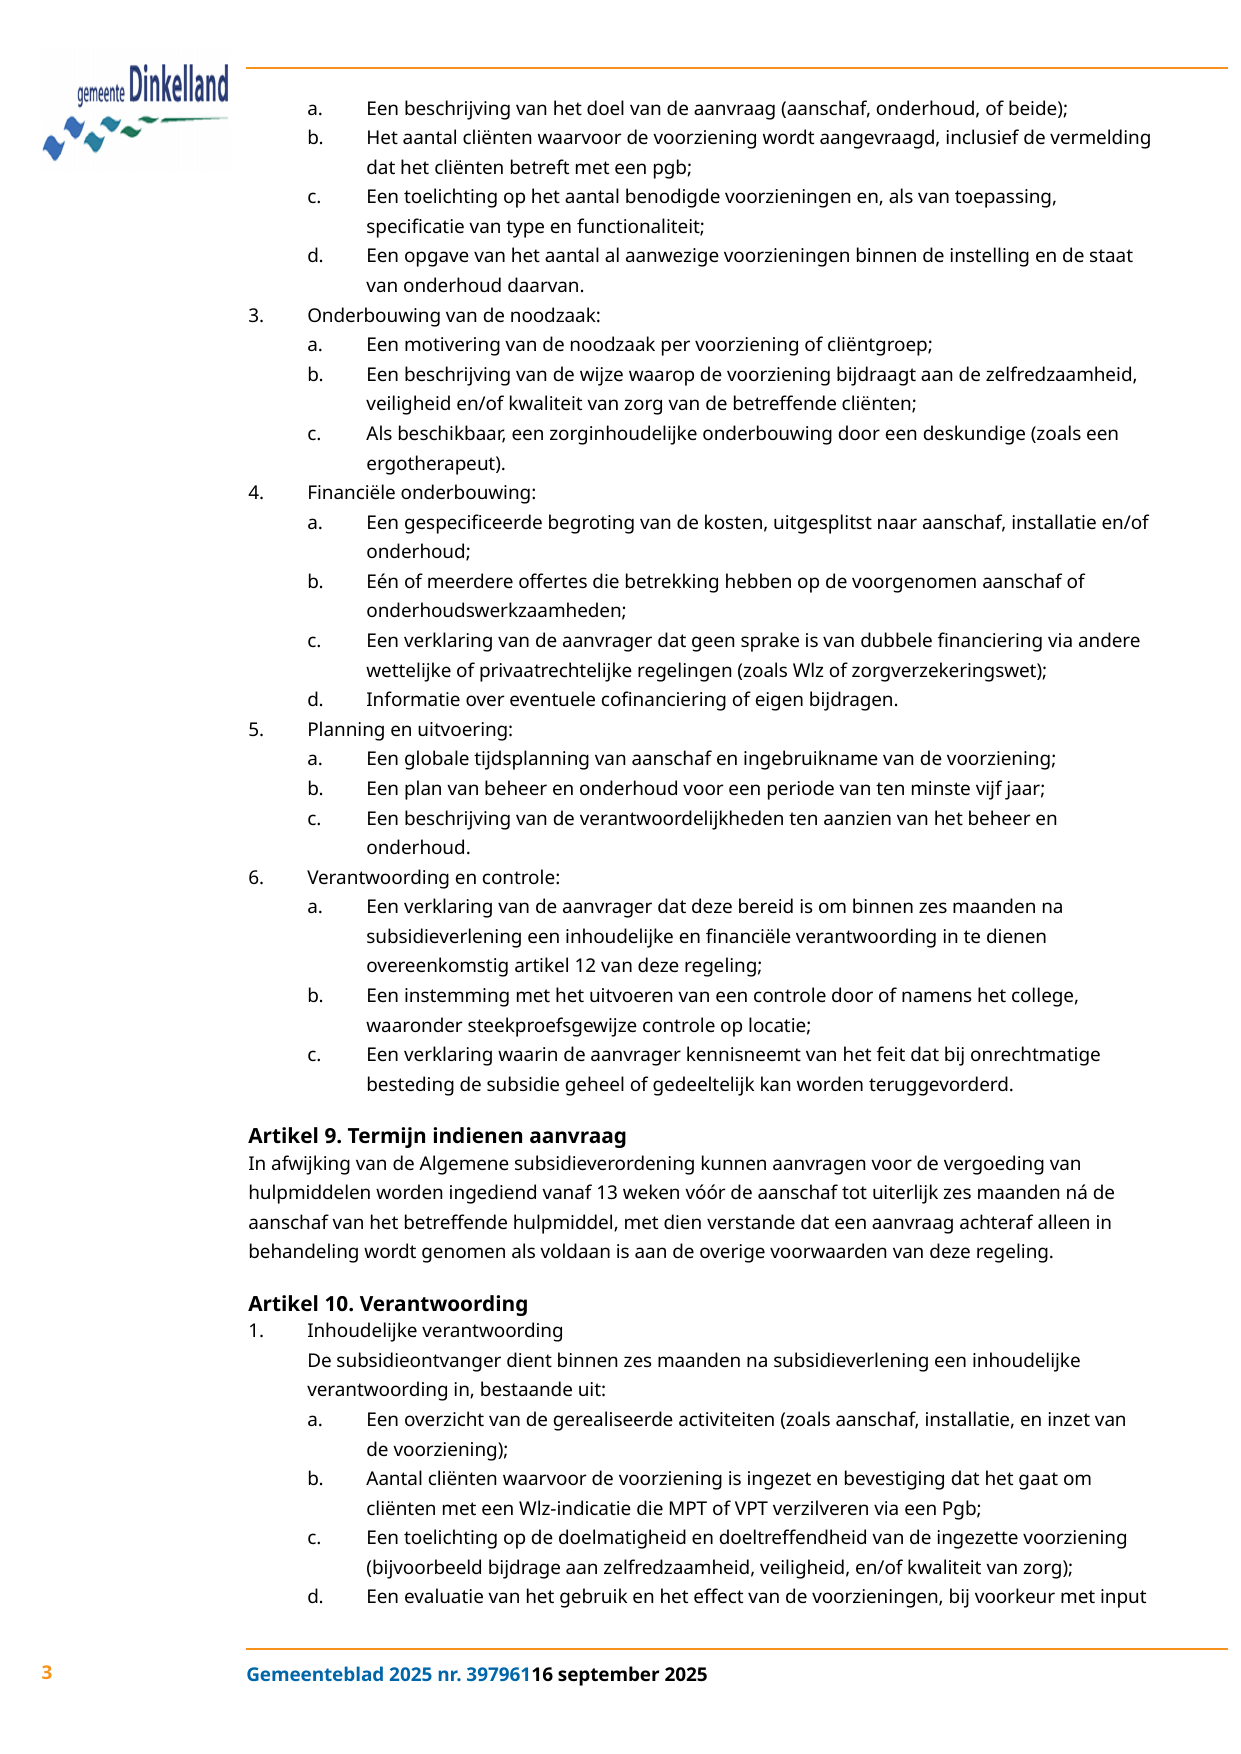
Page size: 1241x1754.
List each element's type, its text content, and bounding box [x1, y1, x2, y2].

list Een verklaring van de aanvrager dat geen sprake is van dubbele financiering via andere wettelijke of privaatrechtelijke regelingen (zoals Wlz of zorgverzekeringswet); [307, 627, 1152, 683]
list Inhoudelijke verantwoording [248, 1317, 1152, 1343]
list Als beschikbaar, een zorginhoudelijke onderbouwing door een deskundige (zoals een ergotherapeut). [307, 420, 1152, 476]
list Verantwoording en controle: [248, 864, 1152, 890]
list Planning en uitvoering: [248, 716, 1152, 742]
list Een overzicht van de gerealiseerde activiteiten (zoals aanschaf, installatie, en inzet van de voorziening); [307, 1406, 1152, 1462]
list Een opgave van het aantal al aanwezige voorzieningen binnen de instelling en de staat van onderhoud daarvan. [307, 243, 1152, 298]
list Een verklaring waarin de aanvrager kennisneemt van het feit dat bij onrechtmatige besteding de subsidie geheel of gedeeltelijk kan worden teruggevorderd. [307, 1041, 1152, 1097]
list Een evaluatie van het gebruik en het effect van de voorzieningen, bij voorkeur met input [307, 1584, 1152, 1609]
list Een plan van beheer en onderhoud voor een periode van ten minste vijf jaar; [307, 775, 1152, 801]
list Informatie over eventuele cofinanciering of eigen bijdragen. [307, 686, 1152, 712]
list Het aantal cliënten waarvoor de voorziening wordt aangevraagd, inclusief de vermelding dat het cliënten betreft met een pgb; [307, 124, 1152, 180]
list Financiële onderbouwing: [248, 479, 1152, 505]
list De subsidieontvanger dient binnen zes maanden na subsidieverlening een inhoudelijke verantwoording in, bestaande uit: [248, 1347, 1152, 1402]
list Een instemming met het uitvoeren van een controle door of namens het college, waaronder steekproefsgewijze controle op locatie; [307, 982, 1152, 1038]
text In afwijking van de Algemene subsidieverordening kunnen aanvragen voor de vergoeding van hulpmiddelen worden ingediend vanaf 13 weken vóór de aanschaf tot uiterlijk zes maanden ná de aanschaf van het betreffende hulpmiddel, met dien verstande dat een aanvraag achteraf alleen in behandeling wordt genomen als voldaan is aan de overige voorwaarden van deze regeling. [248, 1150, 1152, 1264]
list Eén of meerdere offertes die betrekking hebben op de voorgenomen aanschaf of onderhoudswerkzaamheden; [307, 568, 1152, 623]
list Een beschrijving van het doel van de aanvraag (aanschaf, onderhoud, of beide); [307, 95, 1152, 121]
picture [41, 47, 231, 172]
text Artikel 10. Verantwoording [248, 1289, 1152, 1317]
list Een beschrijving van de verantwoordelijkheden ten aanzien van het beheer en onderhoud. [307, 805, 1152, 860]
list Een beschrijving van de wijze waarop de voorziening bijdraagt aan de zelfredzaamheid, veiligheid en/of kwaliteit van zorg van de betreffende cliënten; [307, 361, 1152, 416]
list Een globale tijdsplanning van aanschaf en ingebruikname van de voorziening; [307, 746, 1152, 771]
list Aantal cliënten waarvoor de voorziening is ingezet en bevestiging dat het gaat om cliënten met een Wlz-indicatie die MPT of VPT verzilveren via een Pgb; [307, 1465, 1152, 1521]
text Artikel 9. Termijn indienen aanvraag [248, 1121, 1152, 1150]
list Een toelichting op de doelmatigheid en doeltreffendheid van de ingezette voorziening (bijvoorbeeld bijdrage aan zelfredzaamheid, veiligheid, en/of kwaliteit van zorg); [307, 1524, 1152, 1580]
list Een verklaring van de aanvrager dat deze bereid is om binnen zes maanden na subsidieverlening een inhoudelijke en financiële verantwoording in te dienen overeenkomstig artikel 12 van deze regeling; [307, 893, 1152, 978]
list Een toelichting op het aantal benodigde voorzieningen en, als van toepassing, specificatie van type en functionaliteit; [307, 183, 1152, 239]
list Een gespecificeerde begroting van de kosten, uitgesplitst naar aanschaf, installatie en/of onderhoud; [307, 509, 1152, 564]
list Een motivering van de noodzaak per voorziening of cliëntgroep; [307, 331, 1152, 357]
list Onderbouwing van de noodzaak: [248, 302, 1152, 328]
